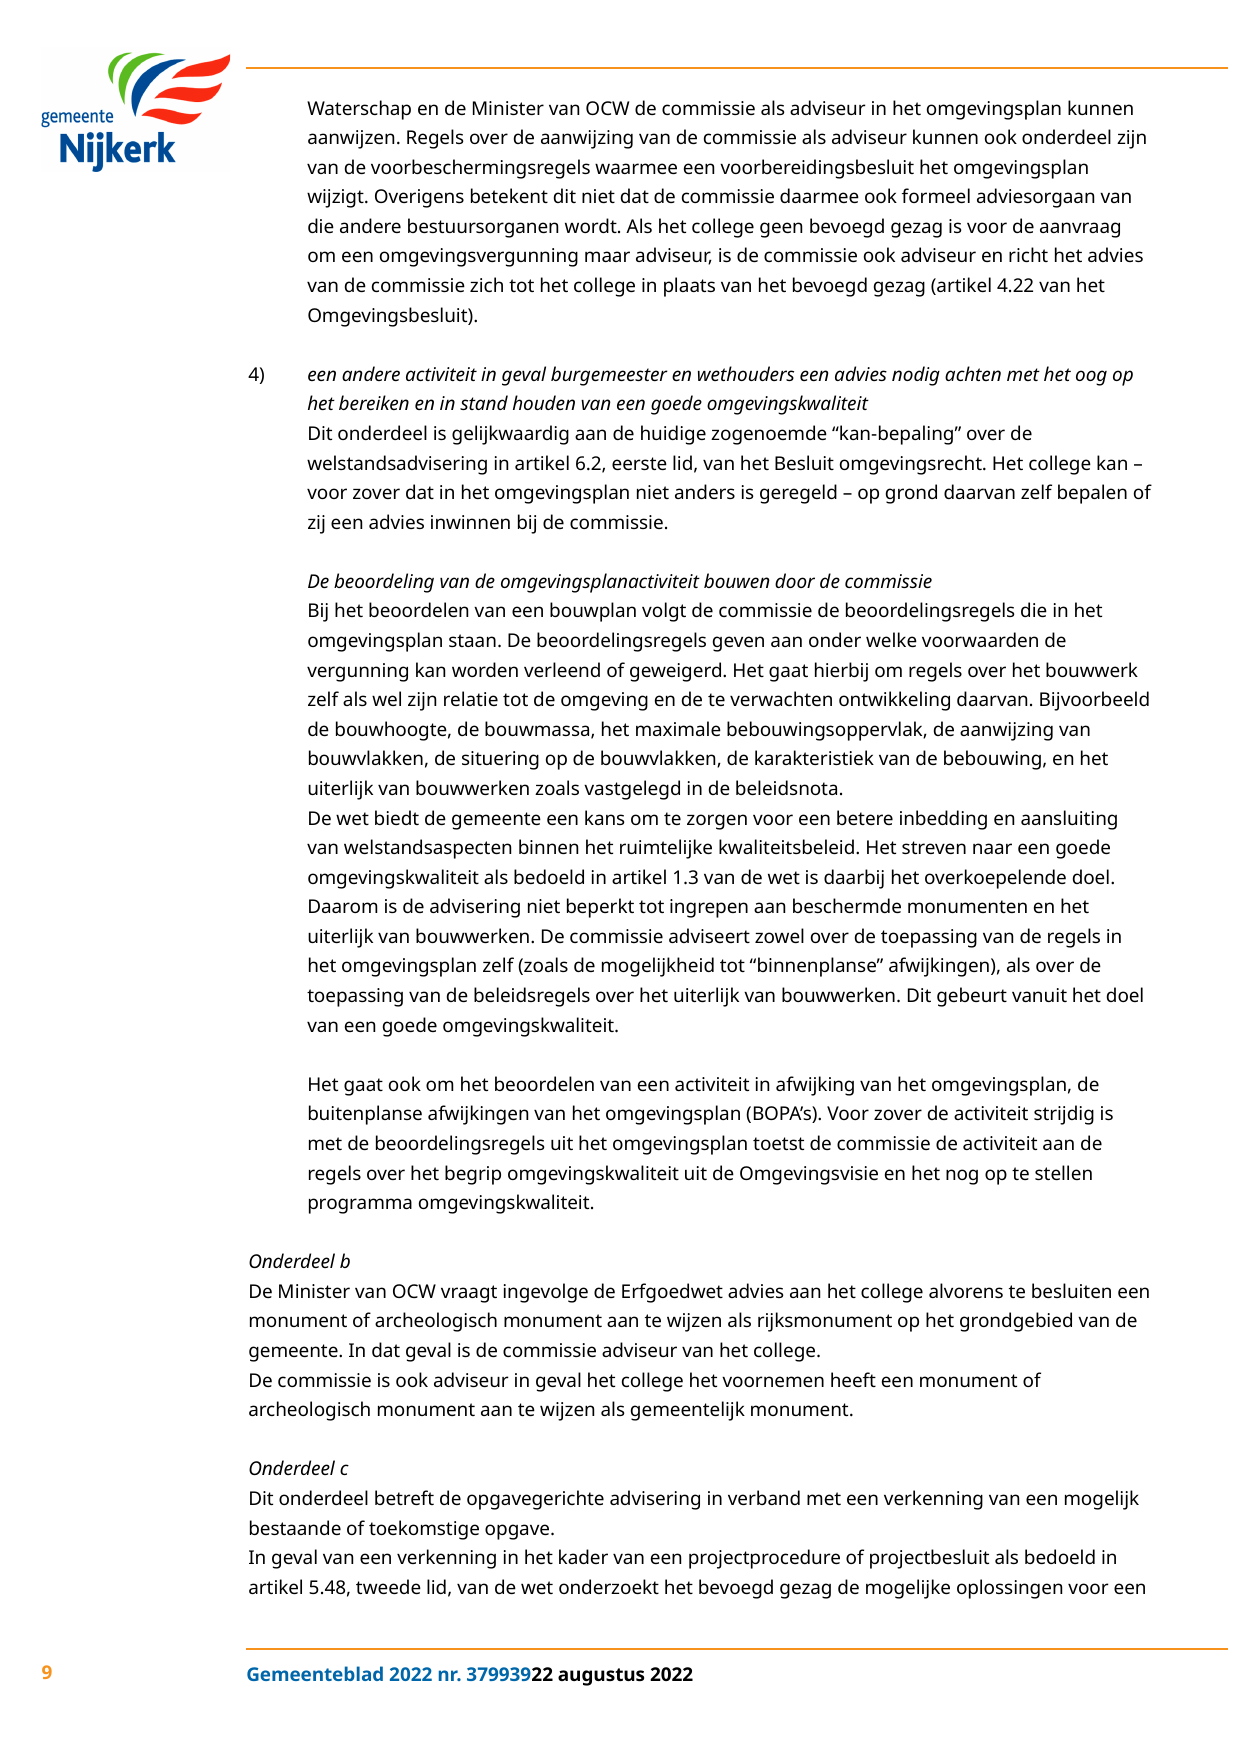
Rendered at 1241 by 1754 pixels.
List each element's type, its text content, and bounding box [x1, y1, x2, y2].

list De beoordeling van de omgevingsplanactiviteit bouwen door de commissie [248, 568, 1152, 594]
list een andere activiteit in geval burgemeester en wethouders een advies nodig achten met het oog op het bereiken en in stand houden van een goede omgevingskwaliteit [248, 361, 1152, 416]
list Het gaat ook om het beoordelen van een activiteit in afwijking van het omgevingsplan, de buitenplanse afwijkingen van het omgevingsplan (BOPA’s). Voor zover de activiteit strijdig is met de beoordelingsregels uit het omgevingsplan toetst de commissie de activiteit aan de regels over het begrip omgevingskwaliteit uit de Omgevingsvisie en het nog op te stellen programma omgevingskwaliteit. [248, 1071, 1152, 1215]
text Onderdeel b [248, 1248, 1152, 1274]
picture [41, 47, 231, 172]
text De commissie is ook adviseur in geval het college het voornemen heeft een monument of archeologisch monument aan te wijzen als gemeentelijk monument. [248, 1367, 1152, 1422]
text Dit onderdeel betreft de opgavegerichte advisering in verband met een verkenning van een mogelijk bestaande of toekomstige opgave. [248, 1485, 1152, 1541]
text Onderdeel c [248, 1456, 1152, 1481]
list Waterschap en de Minister van OCW de commissie als adviseur in het omgevingsplan kunnen aanwijzen. Regels over de aanwijzing van de commissie als adviseur kunnen ook onderdeel zijn van de voorbeschermingsregels waarmee een voorbereidingsbesluit het omgevingsplan wijzigt. Overigens betekent dit niet dat de commissie daarmee ook formeel adviesorgaan van die andere bestuursorganen wordt. Als het college geen bevoegd gezag is voor de aanvraag om een omgevingsvergunning maar adviseur, is de commissie ook adviseur en richt het advies van de commissie zich tot het college in plaats van het bevoegd gezag (artikel 4.22 van het Omgevingsbesluit). [248, 95, 1152, 328]
list Bij het beoordelen van een bouwplan volgt de commissie de beoordelingsregels die in het omgevingsplan staan. De beoordelingsregels geven aan onder welke voorwaarden de vergunning kan worden verleend of geweigerd. Het gaat hierbij om regels over het bouwwerk zelf als wel zijn relatie tot de omgeving en de te verwachten ontwikkeling daarvan. Bijvoorbeeld de bouwhoogte, de bouwmassa, het maximale bebouwingsoppervlak, de aanwijzing van bouwvlakken, de situering op de bouwvlakken, de karakteristiek van de bebouwing, en het uiterlijk van bouwwerken zoals vastgelegd in de beleidsnota. [248, 598, 1152, 801]
text De Minister van OCW vraagt ingevolge de Erfgoedwet advies aan het college alvorens te besluiten een monument of archeologisch monument aan te wijzen als rijksmonument op het grondgebied van de gemeente. In dat geval is de commissie adviseur van het college. [248, 1278, 1152, 1363]
list De wet biedt de gemeente een kans om te zorgen voor een betere inbedding en aansluiting van welstandsaspecten binnen het ruimtelijke kwaliteitsbeleid. Het streven naar een goede omgevingskwaliteit als bedoeld in artikel 1.3 van de wet is daarbij het overkoepelende doel. Daarom is de advisering niet beperkt tot ingrepen aan beschermde monumenten en het uiterlijk van bouwwerken. De commissie adviseert zowel over de toepassing van de regels in het omgevingsplan zelf (zoals de mogelijkheid tot “binnenplanse” afwijkingen), als over de toepassing van de beleidsregels over het uiterlijk van bouwwerken. Dit gebeurt vanuit het doel van een goede omgevingskwaliteit. [248, 805, 1152, 1038]
text In geval van een verkenning in het kader van een projectprocedure of projectbesluit als bedoeld in artikel 5.48, tweede lid, van de wet onderzoekt het bevoegd gezag de mogelijke oplossingen voor een [248, 1544, 1152, 1600]
list Dit onderdeel is gelijkwaardig aan de huidige zogenoemde “kan-bepaling” over de welstandsadvisering in artikel 6.2, eerste lid, van het Besluit omgevingsrecht. Het college kan – voor zover dat in het omgevingsplan niet anders is geregeld – op grond daarvan zelf bepalen of zij een advies inwinnen bij de commissie. [248, 420, 1152, 535]
